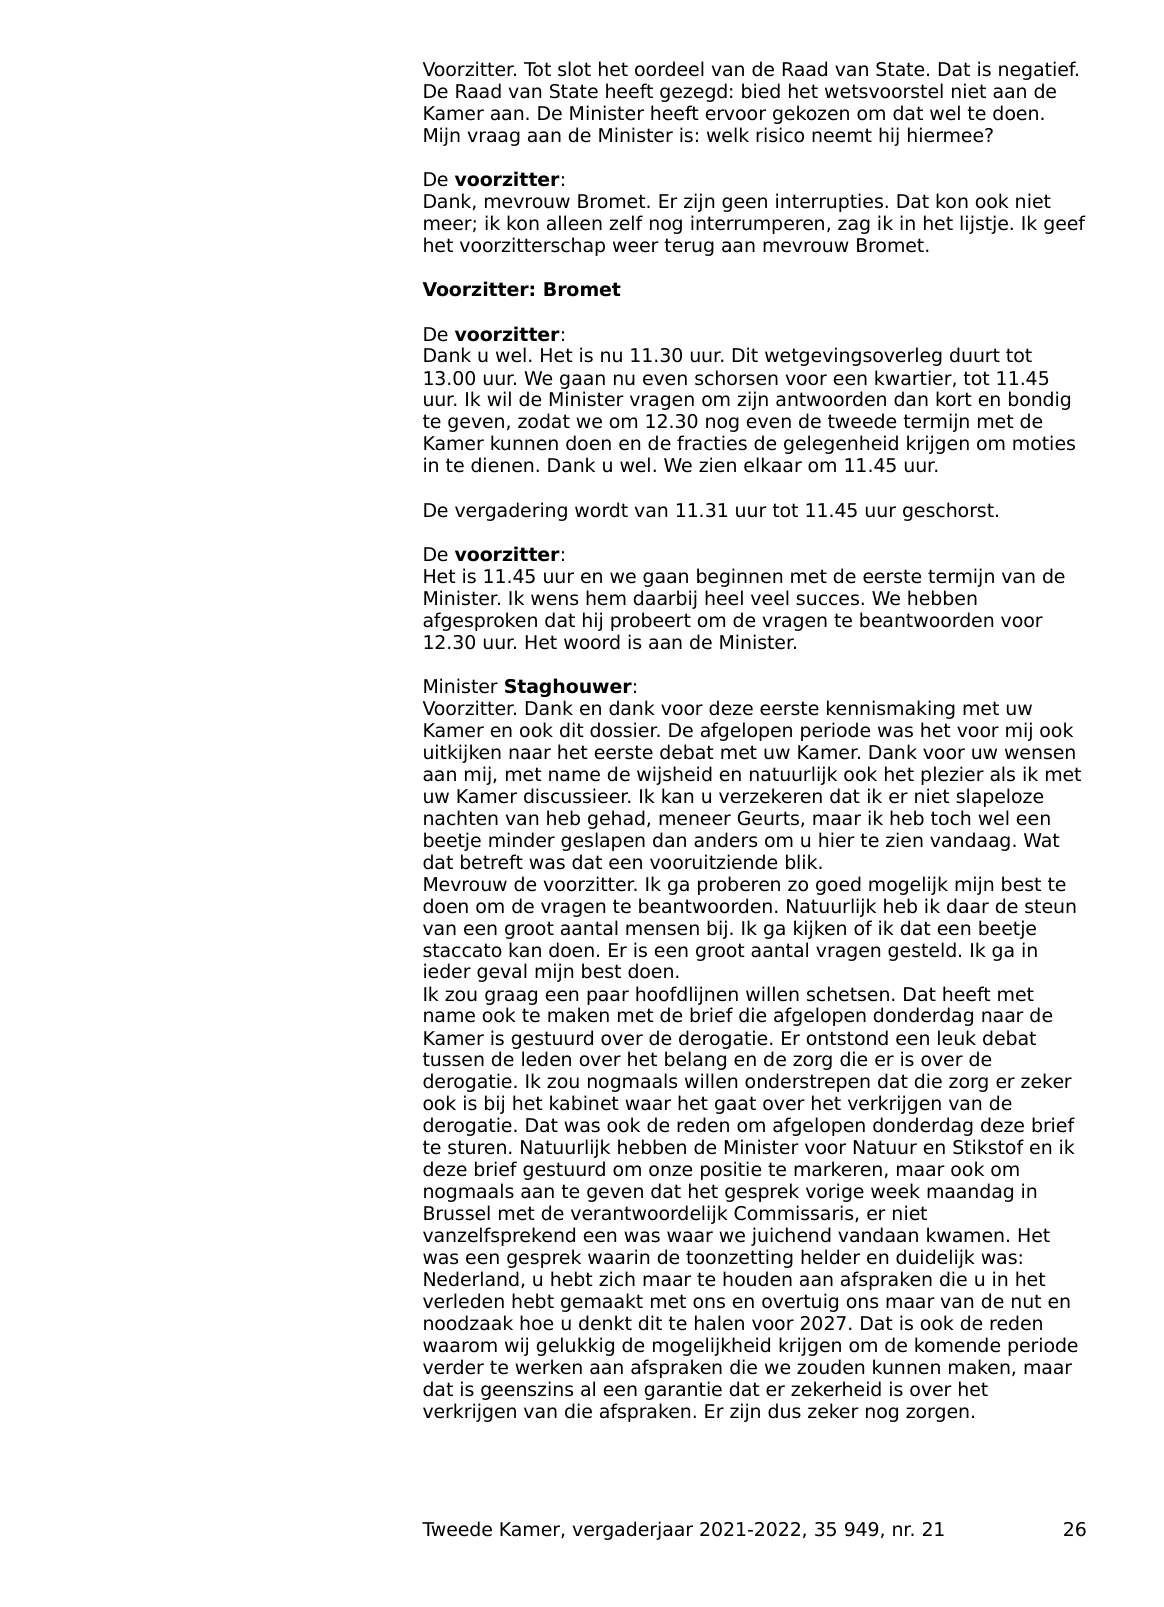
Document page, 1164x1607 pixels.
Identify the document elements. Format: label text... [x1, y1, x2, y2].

text De voorzitter: [422, 544, 1087, 566]
text Minister Staghouwer: [422, 676, 1087, 698]
text Voorzitter. Tot slot het oordeel van de Raad van State. Dat is negatief. De Raad van State heeft gezegd: bied het wetsvoorstel niet aan de Kamer aan. De Minister heeft ervoor gekozen om dat wel te doen. Mijn vraag aan de Minister is: welk risico neemt hij hiermee? [422, 59, 1087, 147]
text Ik zou graag een paar hoofdlijnen willen schetsen. Dat heeft met name ook te maken met de brief die afgelopen donderdag naar de Kamer is gestuurd over de derogatie. Er ontstond een leuk debat tussen de leden over het belang en de zorg die er is over de derogatie. Ik zou nogmaals willen onderstrepen dat die zorg er zeker ook is bij het kabinet waar het gaat over het verkrijgen van de derogatie. Dat was ook de reden om afgelopen donderdag deze brief te sturen. Natuurlijk hebben de Minister voor Natuur en Stikstof en ik deze brief gestuurd om onze positie te markeren, maar ook om nogmaals aan te geven dat het gesprek vorige week maandag in Brussel met de verantwoordelijk Commissaris, er niet vanzelfsprekend een was waar we juichend vandaan kwamen. Het was een gesprek waarin de toonzetting helder en duidelijk was: Nederland, u hebt zich maar te houden aan afspraken die u in het verleden hebt gemaakt met ons en overtuig ons maar van de nut en noodzaak hoe u denkt dit te halen voor 2027. Dat is ook de reden waarom wij gelukkig de mogelijkheid krijgen om de komende periode verder te werken aan afspraken die we zouden kunnen maken, maar dat is geenszins al een garantie dat er zekerheid is over het verkrijgen van die afspraken. Er zijn dus zeker nog zorgen. [422, 983, 1087, 1423]
text Voorzitter. Dank en dank voor deze eerste kennismaking met uw Kamer en ook dit dossier. De afgelopen periode was het voor mij ook uitkijken naar het eerste debat met uw Kamer. Dank voor uw wensen aan mij, met name de wijsheid en natuurlijk ook het plezier als ik met uw Kamer discussieer. Ik kan u verzekeren dat ik er niet slapeloze nachten van heb gehad, meneer Geurts, maar ik heb toch wel een beetje minder geslapen dan anders om u hier te zien vandaag. Wat dat betreft was dat een vooruitziende blik. [422, 698, 1087, 873]
text Mevrouw de voorzitter. Ik ga proberen zo goed mogelijk mijn best te doen om de vragen te beantwoorden. Natuurlijk heb ik daar de steun van een groot aantal mensen bij. Ik ga kijken of ik dat een beetje staccato kan doen. Er is een groot aantal vragen gesteld. Ik ga in ieder geval mijn best doen. [422, 873, 1087, 983]
text Dank u wel. Het is nu 11.30 uur. Dit wetgevingsoverleg duurt tot 13.00 uur. We gaan nu even schorsen voor een kwartier, tot 11.45 uur. Ik wil de Minister vragen om zijn antwoorden dan kort en bondig te geven, zodat we om 12.30 nog even de tweede termijn met de Kamer kunnen doen en de fracties de gelegenheid krijgen om moties in te dienen. Dank u wel. We zien elkaar om 11.45 uur. [422, 345, 1087, 477]
text De voorzitter: [422, 169, 1087, 191]
subtitle Voorzitter: Bromet [422, 279, 1087, 301]
text De vergadering wordt van 11.31 uur tot 11.45 uur geschorst. [422, 499, 1087, 521]
text De voorzitter: [422, 323, 1087, 345]
text Dank, mevrouw Bromet. Er zijn geen interrupties. Dat kon ook niet meer; ik kon alleen zelf nog interrumperen, zag ik in het lijstje. Ik geef het voorzitterschap weer terug aan mevrouw Bromet. [422, 191, 1087, 257]
text Het is 11.45 uur en we gaan beginnen met de eerste termijn van de Minister. Ik wens hem daarbij heel veel succes. We hebben afgesproken dat hij probeert om de vragen te beantwoorden voor 12.30 uur. Het woord is aan de Minister. [422, 566, 1087, 653]
